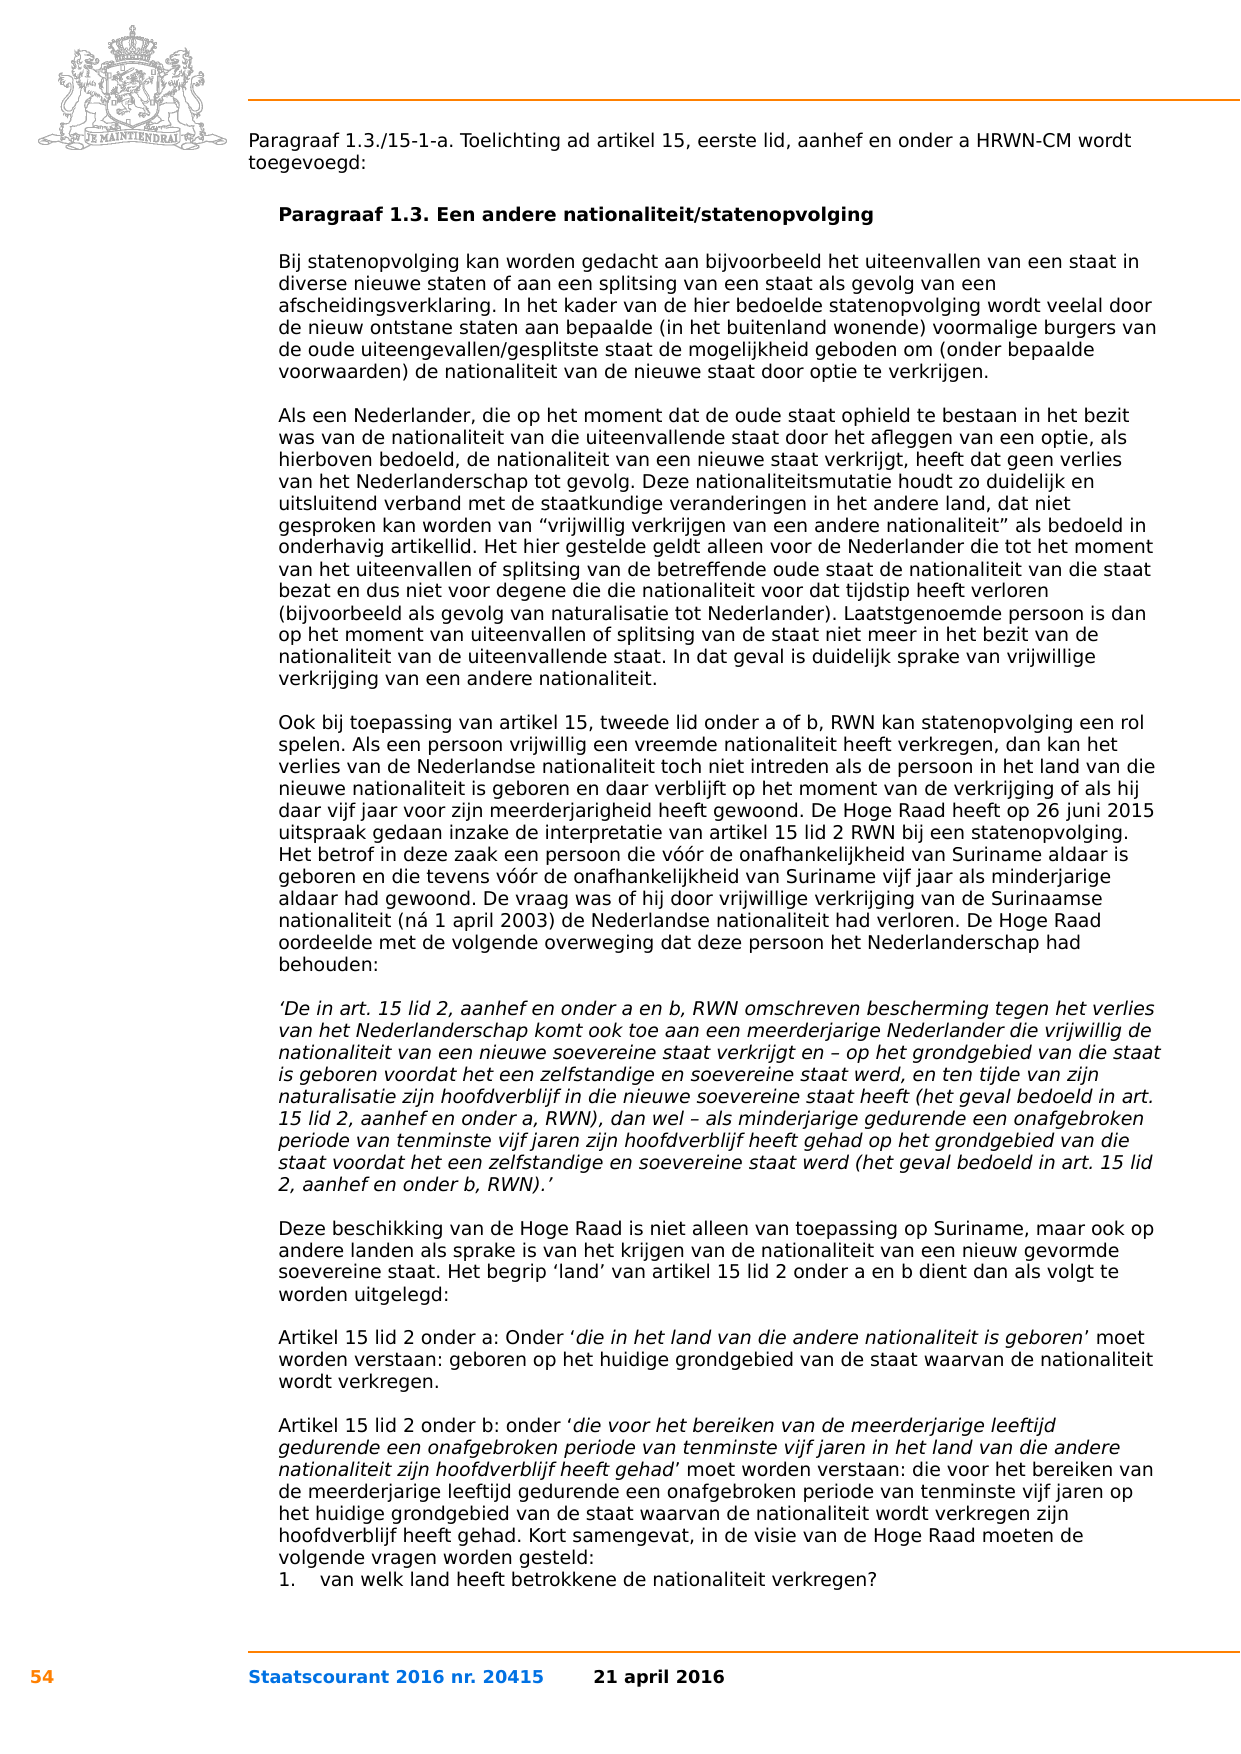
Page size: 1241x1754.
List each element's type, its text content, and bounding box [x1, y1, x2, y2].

picture [38, 25, 227, 150]
text Artikel 15 lid 2 onder a: Onder ‘die in het land van die andere nationaliteit is geboren’ moet worden verstaan: geboren op het huidige grondgebied van de staat waarvan de nationaliteit wordt verkregen. [278, 1327, 1163, 1393]
text Deze beschikking van de Hoge Raad is niet alleen van toepassing op Suriname, maar ook op andere landen als sprake is van het krijgen van de nationaliteit van een nieuw gevormde soevereine staat. Het begrip ‘land’ van artikel 15 lid 2 onder a en b dient dan als volgt te worden uitgelegd: [278, 1217, 1163, 1305]
text Ook bij toepassing van artikel 15, tweede lid onder a of b, RWN kan statenopvolging een rol spelen. Als een persoon vrijwillig een vreemde nationaliteit heeft verkregen, dan kan het verlies van de Nederlandse nationaliteit toch niet intreden als de persoon in het land van die nieuwe nationaliteit is geboren en daar verblijft op het moment van de verkrijging of als hij daar vijf jaar voor zijn meerderjarigheid heeft gewoond. De Hoge Raad heeft op 26 juni 2015 uitspraak gedaan inzake de interpretatie van artikel 15 lid 2 RWN bij een statenopvolging. Het betrof in deze zaak een persoon die vóór de onafhankelijkheid van Suriname aldaar is geboren en die tevens vóór de onafhankelijkheid van Suriname vijf jaar als minderjarige aldaar had gewoond. De vraag was of hij door vrijwillige verkrijging van de Surinaamse nationaliteit (ná 1 april 2003) de Nederlandse nationaliteit had verloren. De Hoge Raad oordeelde met de volgende overweging dat deze persoon het Nederlanderschap had behouden: [278, 712, 1163, 976]
text Als een Nederlander, die op het moment dat de oude staat ophield te bestaan in het bezit was van de nationaliteit van die uiteenvallende staat door het afleggen van een optie, als hierboven bedoeld, de nationaliteit van een nieuwe staat verkrijgt, heeft dat geen verlies van het Nederlanderschap tot gevolg. Deze nationaliteitsmutatie houdt zo duidelijk en uitsluitend verband met de staatkundige veranderingen in het andere land, dat niet gesproken kan worden van “vrijwillig verkrijgen van een andere nationaliteit” als bedoeld in onderhavig artikellid. Het hier gestelde geldt alleen voor de Nederlander die tot het moment van het uiteenvallen of splitsing van de betreffende oude staat de nationaliteit van die staat bezat en dus niet voor degene die die nationaliteit voor dat tijdstip heeft verloren (bijvoorbeeld als gevolg van naturalisatie tot Nederlander). Laatstgenoemde persoon is dan op het moment van uiteenvallen of splitsing van de staat niet meer in het bezit van de nationaliteit van de uiteenvallende staat. In dat geval is duidelijk sprake van vrijwillige verkrijging van een andere nationaliteit. [278, 404, 1163, 690]
text 1. van welk land heeft betrokkene de nationaliteit verkregen? [278, 1569, 1163, 1591]
subtitle Paragraaf 1.3. Een andere nationaliteit/statenopvolging [278, 204, 1163, 226]
text Paragraaf 1.3./15-1-a. Toelichting ad artikel 15, eerste lid, aanhef en onder a HRWN-CM wordt toegevoegd: [248, 130, 1163, 174]
text Bij statenopvolging kan worden gedacht aan bijvoorbeeld het uiteenvallen van een staat in diverse nieuwe staten of aan een splitsing van een staat als gevolg van een afscheidingsverklaring. In het kader van de hier bedoelde statenopvolging wordt veelal door de nieuw ontstane staten aan bepaalde (in het buitenland wonende) voormalige burgers van de oude uiteengevallen/gesplitste staat de mogelijkheid geboden om (onder bepaalde voorwaarden) de nationaliteit van de nieuwe staat door optie te verkrijgen. [278, 251, 1163, 383]
text Artikel 15 lid 2 onder b: onder ‘die voor het bereiken van de meerderjarige leeftijd gedurende een onafgebroken periode van tenminste vijf jaren in het land van die andere nationaliteit zijn hoofdverblijf heeft gehad’ moet worden verstaan: die voor het bereiken van de meerderjarige leeftijd gedurende een onafgebroken periode van tenminste vijf jaren op het huidige grondgebied van de staat waarvan de nationaliteit wordt verkregen zijn hoofdverblijf heeft gehad. Kort samengevat, in de visie van de Hoge Raad moeten de volgende vragen worden gesteld: [278, 1415, 1163, 1569]
text ‘De in art. 15 lid 2, aanhef en onder a en b, RWN omschreven bescherming tegen het verlies van het Nederlanderschap komt ook toe aan een meerderjarige Nederlander die vrijwillig de nationaliteit van een nieuwe soevereine staat verkrijgt en – op het grondgebied van die staat is geboren voordat het een zelfstandige en soevereine staat werd, en ten tijde van zijn naturalisatie zijn hoofdverblijf in die nieuwe soevereine staat heeft (het geval bedoeld in art. 15 lid 2, aanhef en onder a, RWN), dan wel – als minderjarige gedurende een onafgebroken periode van tenminste vijf jaren zijn hoofdverblijf heeft gehad op het grondgebied van die staat voordat het een zelfstandige en soevereine staat werd (het geval bedoeld in art. 15 lid 2, aanhef en onder b, RWN).’ [278, 998, 1163, 1196]
